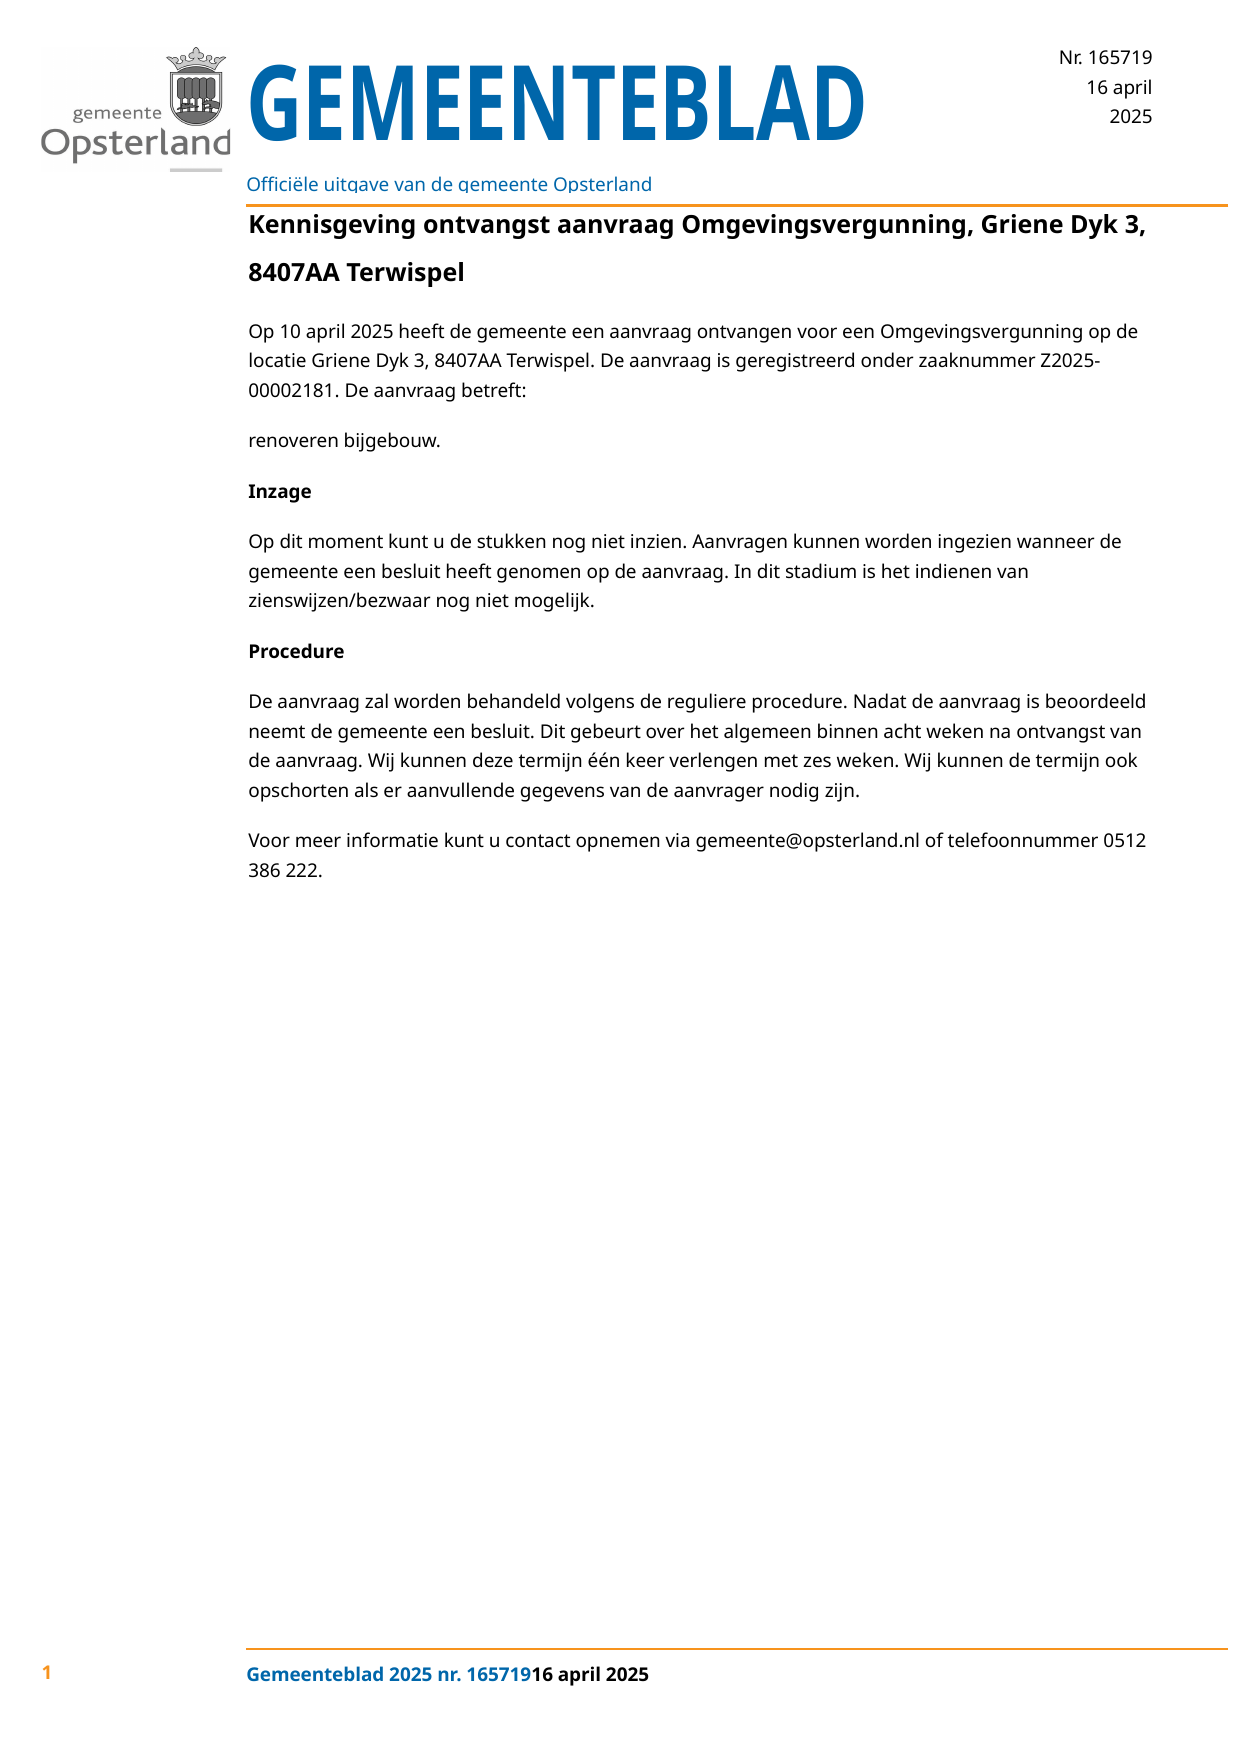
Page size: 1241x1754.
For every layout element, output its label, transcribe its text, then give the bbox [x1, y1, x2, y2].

text Procedure [248, 638, 1152, 664]
text Voor meer informatie kunt u contact opnemen via gemeente@opsterland.nl of telefoonnummer 0512 386 222. [248, 827, 1152, 883]
picture [41, 47, 231, 172]
text Inzage [248, 478, 1152, 504]
text renoveren bijgebouw. [248, 427, 1152, 453]
text Op dit moment kunt u de stukken nog niet inzien. Aanvragen kunnen worden ingezien wanneer de gemeente een besluit heeft genomen op de aanvraag. In dit stadium is het indienen van zienswijzen/bezwaar nog niet mogelijk. [248, 528, 1152, 613]
text Kennisgeving ontvangst aanvraag Omgevingsvergunning, Griene Dyk 3, 8407AA Terwispel [248, 207, 1152, 288]
text De aanvraag zal worden behandeld volgens de reguliere procedure. Nadat de aanvraag is beoordeeld neemt de gemeente een besluit. Dit gebeurt over het algemeen binnen acht weken na ontvangst van de aanvraag. Wij kunnen deze termijn één keer verlengen met zes weken. Wij kunnen de termijn ook opschorten als er aanvullende gegevens van de aanvrager nodig zijn. [248, 688, 1152, 803]
text Op 10 april 2025 heeft de gemeente een aanvraag ontvangen voor een Omgevingsvergunning op de locatie Griene Dyk 3, 8407AA Terwispel. De aanvraag is geregistreerd onder zaaknummer Z2025-00002181. De aanvraag betreft: [248, 318, 1152, 403]
